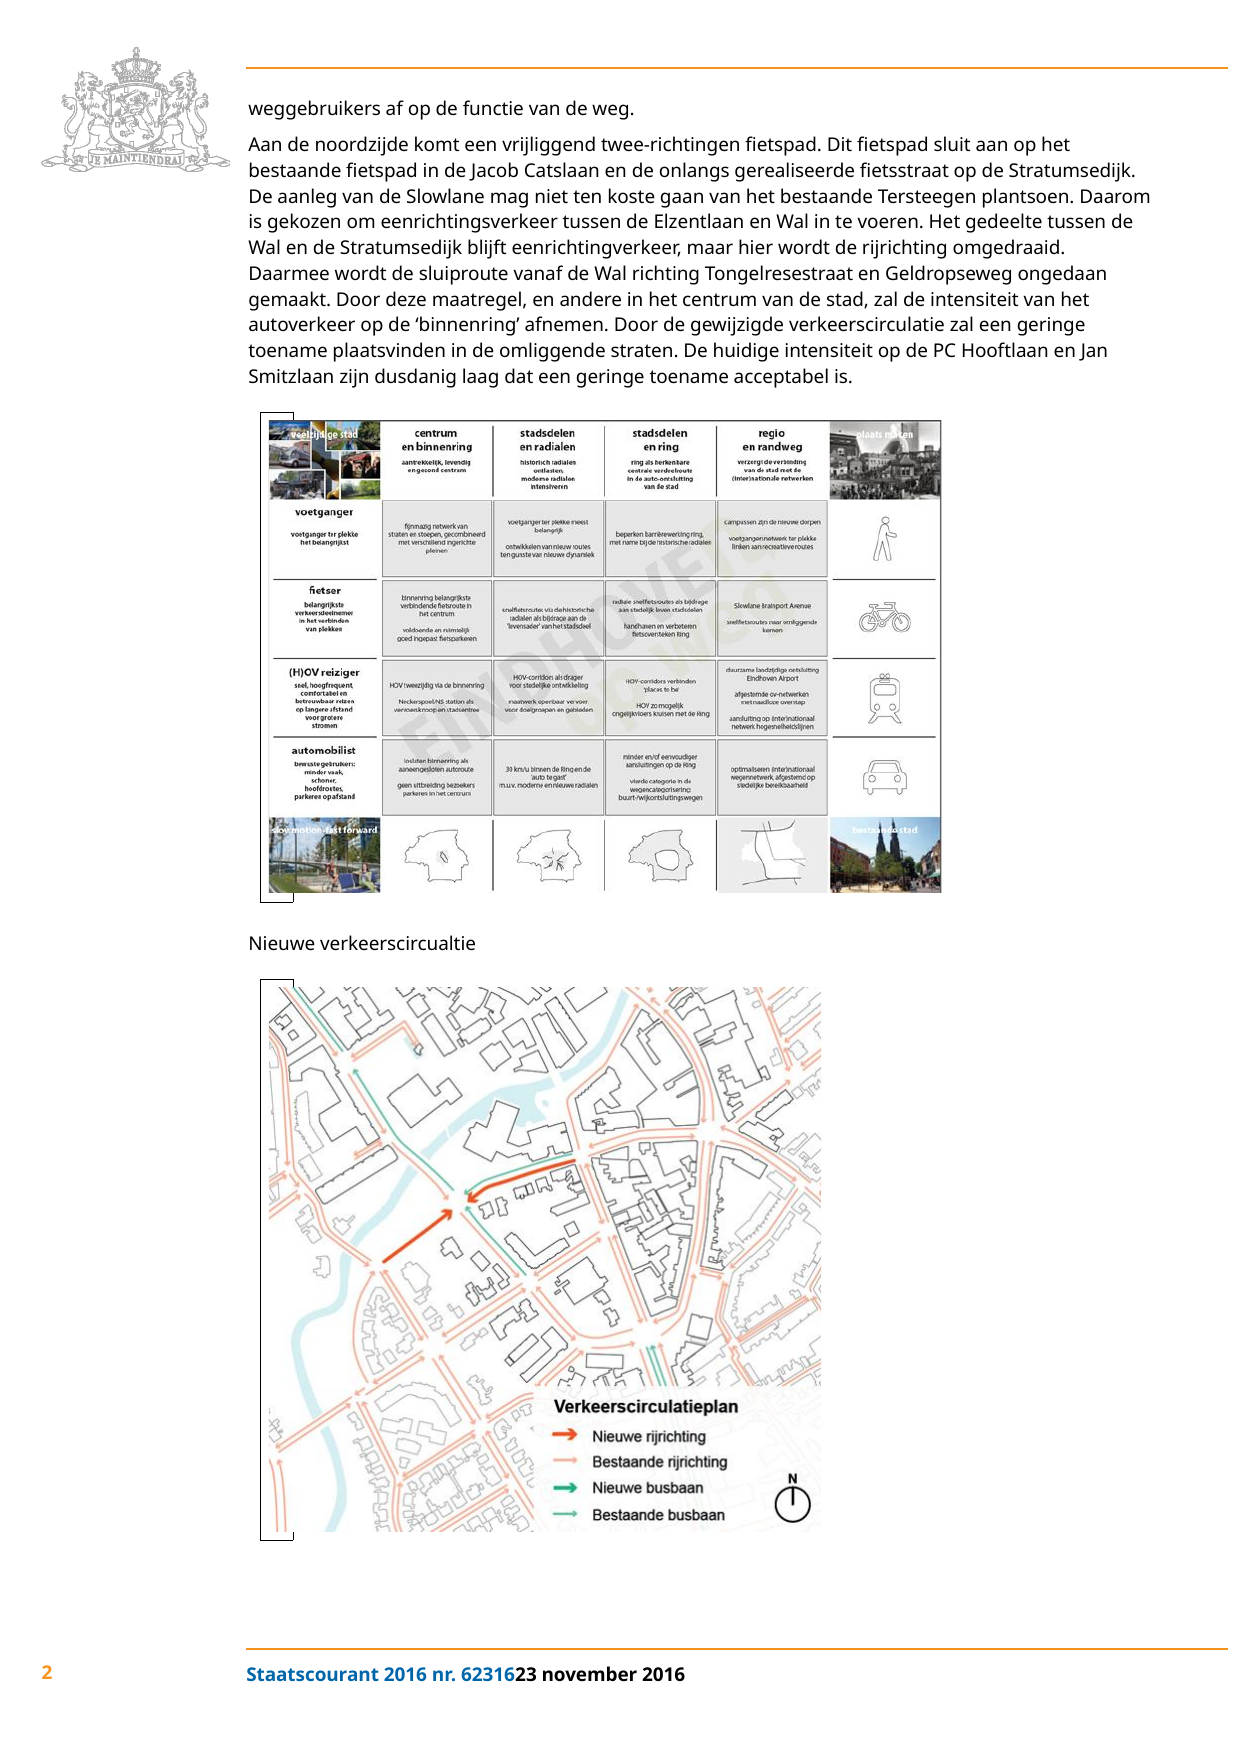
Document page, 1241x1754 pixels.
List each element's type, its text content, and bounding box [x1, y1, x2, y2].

picture [41, 47, 231, 172]
picture [268, 987, 822, 1532]
text weggebruikers af op de functie van de weg. [248, 95, 1152, 121]
text Aan de noordzijde komt een vrijliggend twee-richtingen fietspad. Dit fietspad sluit aan op het bestaande fietspad in de Jacob Catslaan en de onlangs gerealiseerde fietsstraat op de Stratumsedijk. De aanleg van de Slowlane mag niet ten koste gaan van het bestaande Tersteegen plantsoen. Daarom is gekozen om eenrichtingsverkeer tussen de Elzentlaan en Wal in te voeren. Het gedeelte tussen de Wal en de Stratumsedijk blijft eenrichtingverkeer, maar hier wordt de rijrichting omgedraaid. Daarmee wordt de sluiproute vanaf de Wal richting Tongelresestraat en Geldropseweg ongedaan gemaakt. Door deze maatregel, en andere in het centrum van de stad, zal de intensiteit van het autoverkeer op de ‘binnenring’ afnemen. Door de gewijzigde verkeerscirculatie zal een geringe toename plaatsvinden in de omliggende straten. De huidige intensiteit op de PC Hooftlaan en Jan Smitzlaan zijn dusdanig laag dat een geringe toename acceptabel is. [248, 131, 1152, 389]
picture [268, 420, 942, 893]
text Nieuwe verkeerscircualtie [248, 930, 1152, 956]
